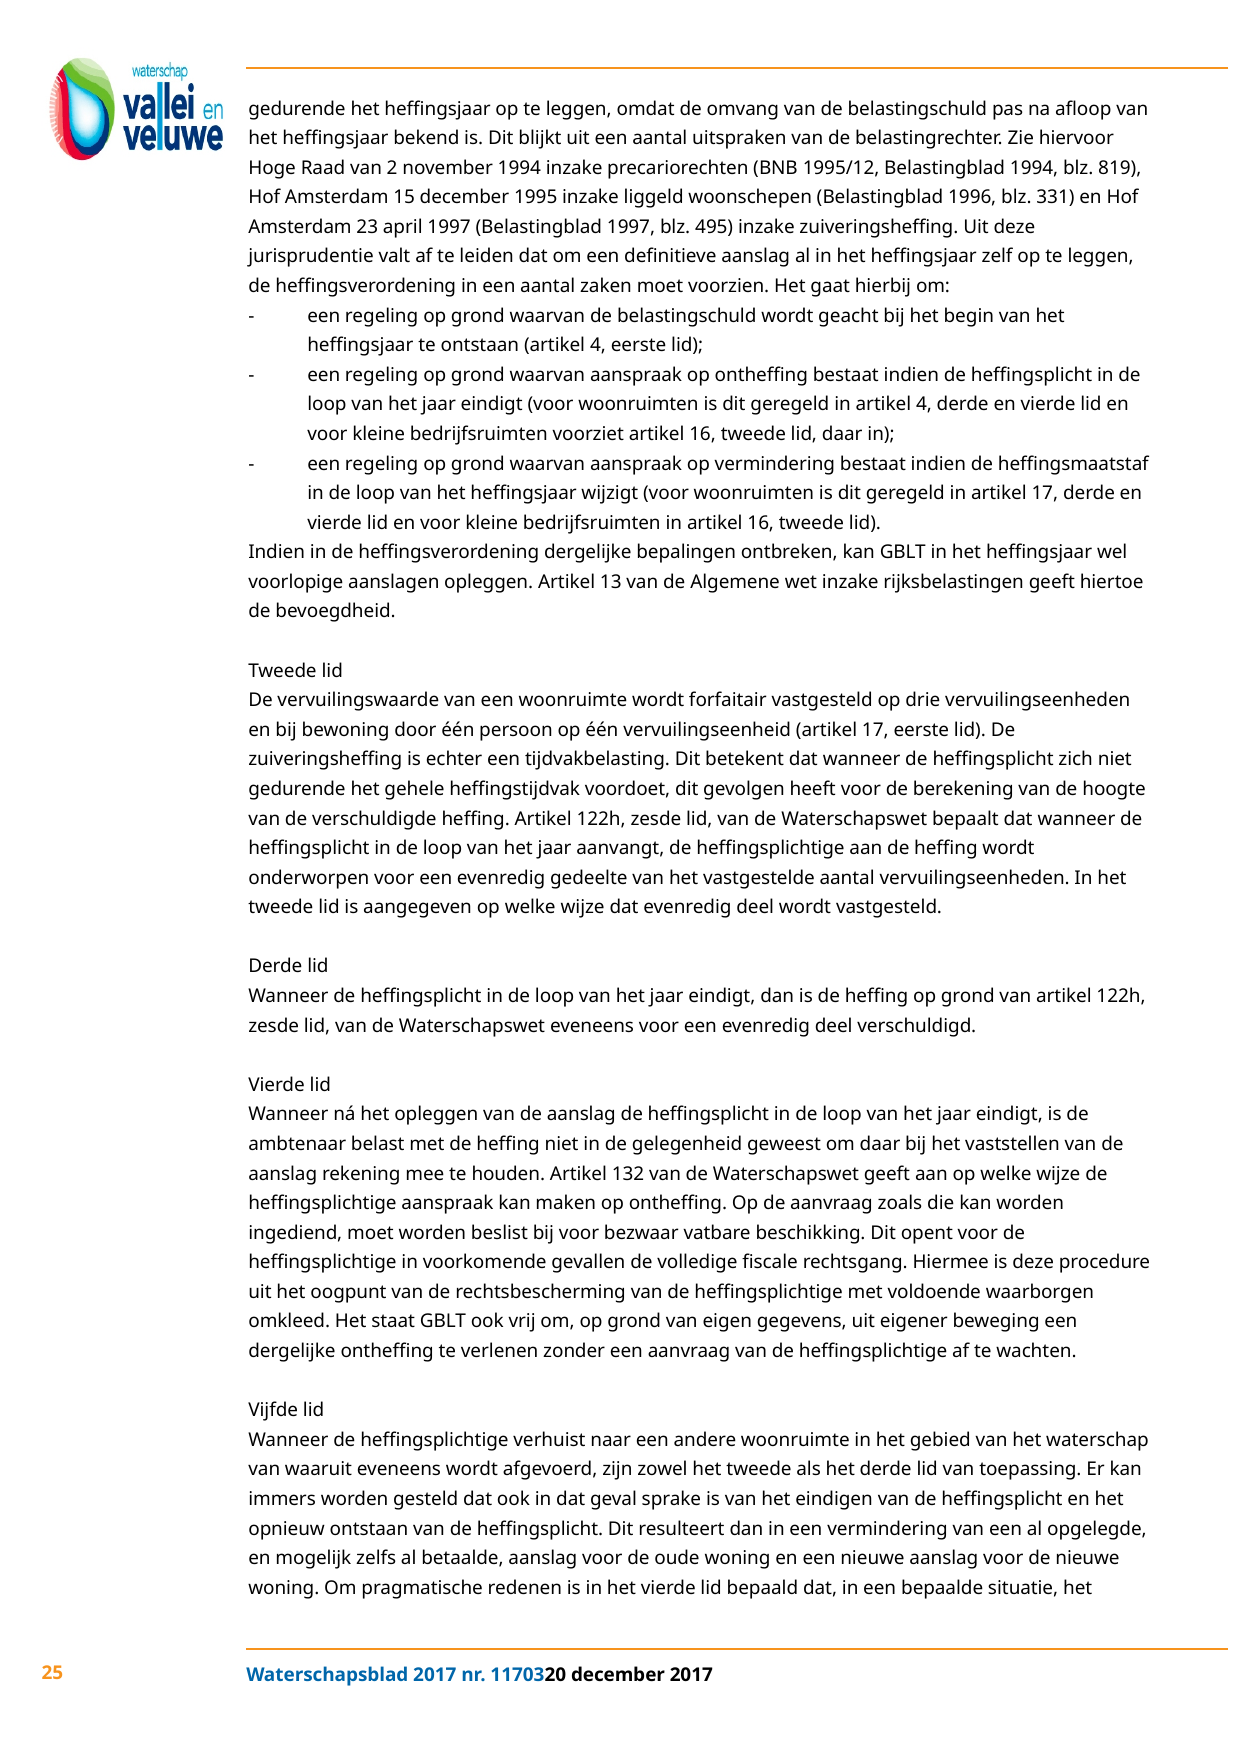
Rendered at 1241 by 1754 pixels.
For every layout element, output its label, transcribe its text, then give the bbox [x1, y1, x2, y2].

text Vierde lid [248, 1071, 1152, 1097]
list een regeling op grond waarvan de belastingschuld wordt geacht bij het begin van het heffingsjaar te ontstaan (artikel 4, eerste lid); [248, 302, 1152, 357]
text Wanneer de heffingsplicht in de loop van het jaar eindigt, dan is de heffing op grond van artikel 122h, zesde lid, van de Waterschapswet eveneens voor een evenredig deel verschuldigd. [248, 982, 1152, 1038]
text Derde lid [248, 953, 1152, 978]
text Vijfde lid [248, 1396, 1152, 1422]
text Wanneer ná het opleggen van de aanslag de heffingsplicht in de loop van het jaar eindigt, is de ambtenaar belast met de heffing niet in de gelegenheid geweest om daar bij het vaststellen van de aanslag rekening mee te houden. Artikel 132 van de Waterschapswet geeft aan op welke wijze de heffingsplichtige aanspraak kan maken op ontheffing. Op de aanvraag zoals die kan worden ingediend, moet worden beslist bij voor bezwaar vatbare beschikking. Dit opent voor de heffingsplichtige in voorkomende gevallen de volledige fiscale rechtsgang. Hiermee is deze procedure uit het oogpunt van de rechtsbescherming van de heffingsplichtige met voldoende waarborgen omkleed. Het staat GBLT ook vrij om, op grond van eigen gegevens, uit eigener beweging een dergelijke ontheffing te verlenen zonder een aanvraag van de heffingsplichtige af te wachten. [248, 1101, 1152, 1363]
list een regeling op grond waarvan aanspraak op ontheffing bestaat indien de heffingsplicht in de loop van het jaar eindigt (voor woonruimten is dit geregeld in artikel 4, derde en vierde lid en voor kleine bedrijfsruimten voorziet artikel 16, tweede lid, daar in); [248, 361, 1152, 446]
text Wanneer de heffingsplichtige verhuist naar een andere woonruimte in het gebied van het waterschap van waaruit eveneens wordt afgevoerd, zijn zowel het tweede als het derde lid van toepassing. Er kan immers worden gesteld dat ook in dat geval sprake is van het eindigen van de heffingsplicht en het opnieuw ontstaan van de heffingsplicht. Dit resulteert dan in een vermindering van een al opgelegde, en mogelijk zelfs al betaalde, aanslag voor de oude woning en een nieuwe aanslag voor de nieuwe woning. Om pragmatische redenen is in het vierde lid bepaald dat, in een bepaalde situatie, het [248, 1426, 1152, 1600]
list een regeling op grond waarvan aanspraak op vermindering bestaat indien de heffingsmaatstaf in de loop van het heffingsjaar wijzigt (voor woonruimten is dit geregeld in artikel 17, derde en vierde lid en voor kleine bedrijfsruimten in artikel 16, tweede lid). [248, 450, 1152, 535]
picture [41, 47, 231, 172]
text gedurende het heffingsjaar op te leggen, omdat de omvang van de belastingschuld pas na afloop van het heffingsjaar bekend is. Dit blijkt uit een aantal uitspraken van de belastingrechter. Zie hiervoor Hoge Raad van 2 november 1994 inzake precariorechten (BNB 1995/12, Belastingblad 1994, blz. 819), Hof Amsterdam 15 december 1995 inzake liggeld woonschepen (Belastingblad 1996, blz. 331) en Hof Amsterdam 23 april 1997 (Belastingblad 1997, blz. 495) inzake zuiveringsheffing. Uit deze jurisprudentie valt af te leiden dat om een definitieve aanslag al in het heffingsjaar zelf op te leggen, de heffingsverordening in een aantal zaken moet voorzien. Het gaat hierbij om: [248, 95, 1152, 298]
text Tweede lid [248, 657, 1152, 683]
text De vervuilingswaarde van een woonruimte wordt forfaitair vastgesteld op drie vervuilingseenheden en bij bewoning door één persoon op één vervuilingseenheid (artikel 17, eerste lid). De zuiveringsheffing is echter een tijdvakbelasting. Dit betekent dat wanneer de heffingsplicht zich niet gedurende het gehele heffingstijdvak voordoet, dit gevolgen heeft voor de berekening van de hoogte van de verschuldigde heffing. Artikel 122h, zesde lid, van de Waterschapswet bepaalt dat wanneer de heffingsplicht in de loop van het jaar aanvangt, de heffingsplichtige aan de heffing wordt onderworpen voor een evenredig gedeelte van het vastgestelde aantal vervuilingseenheden. In het tweede lid is aangegeven op welke wijze dat evenredig deel wordt vastgesteld. [248, 686, 1152, 919]
text Indien in de heffingsverordening dergelijke bepalingen ontbreken, kan GBLT in het heffingsjaar wel voorlopige aanslagen opleggen. Artikel 13 van de Algemene wet inzake rijksbelastingen geeft hiertoe de bevoegdheid. [248, 538, 1152, 623]
